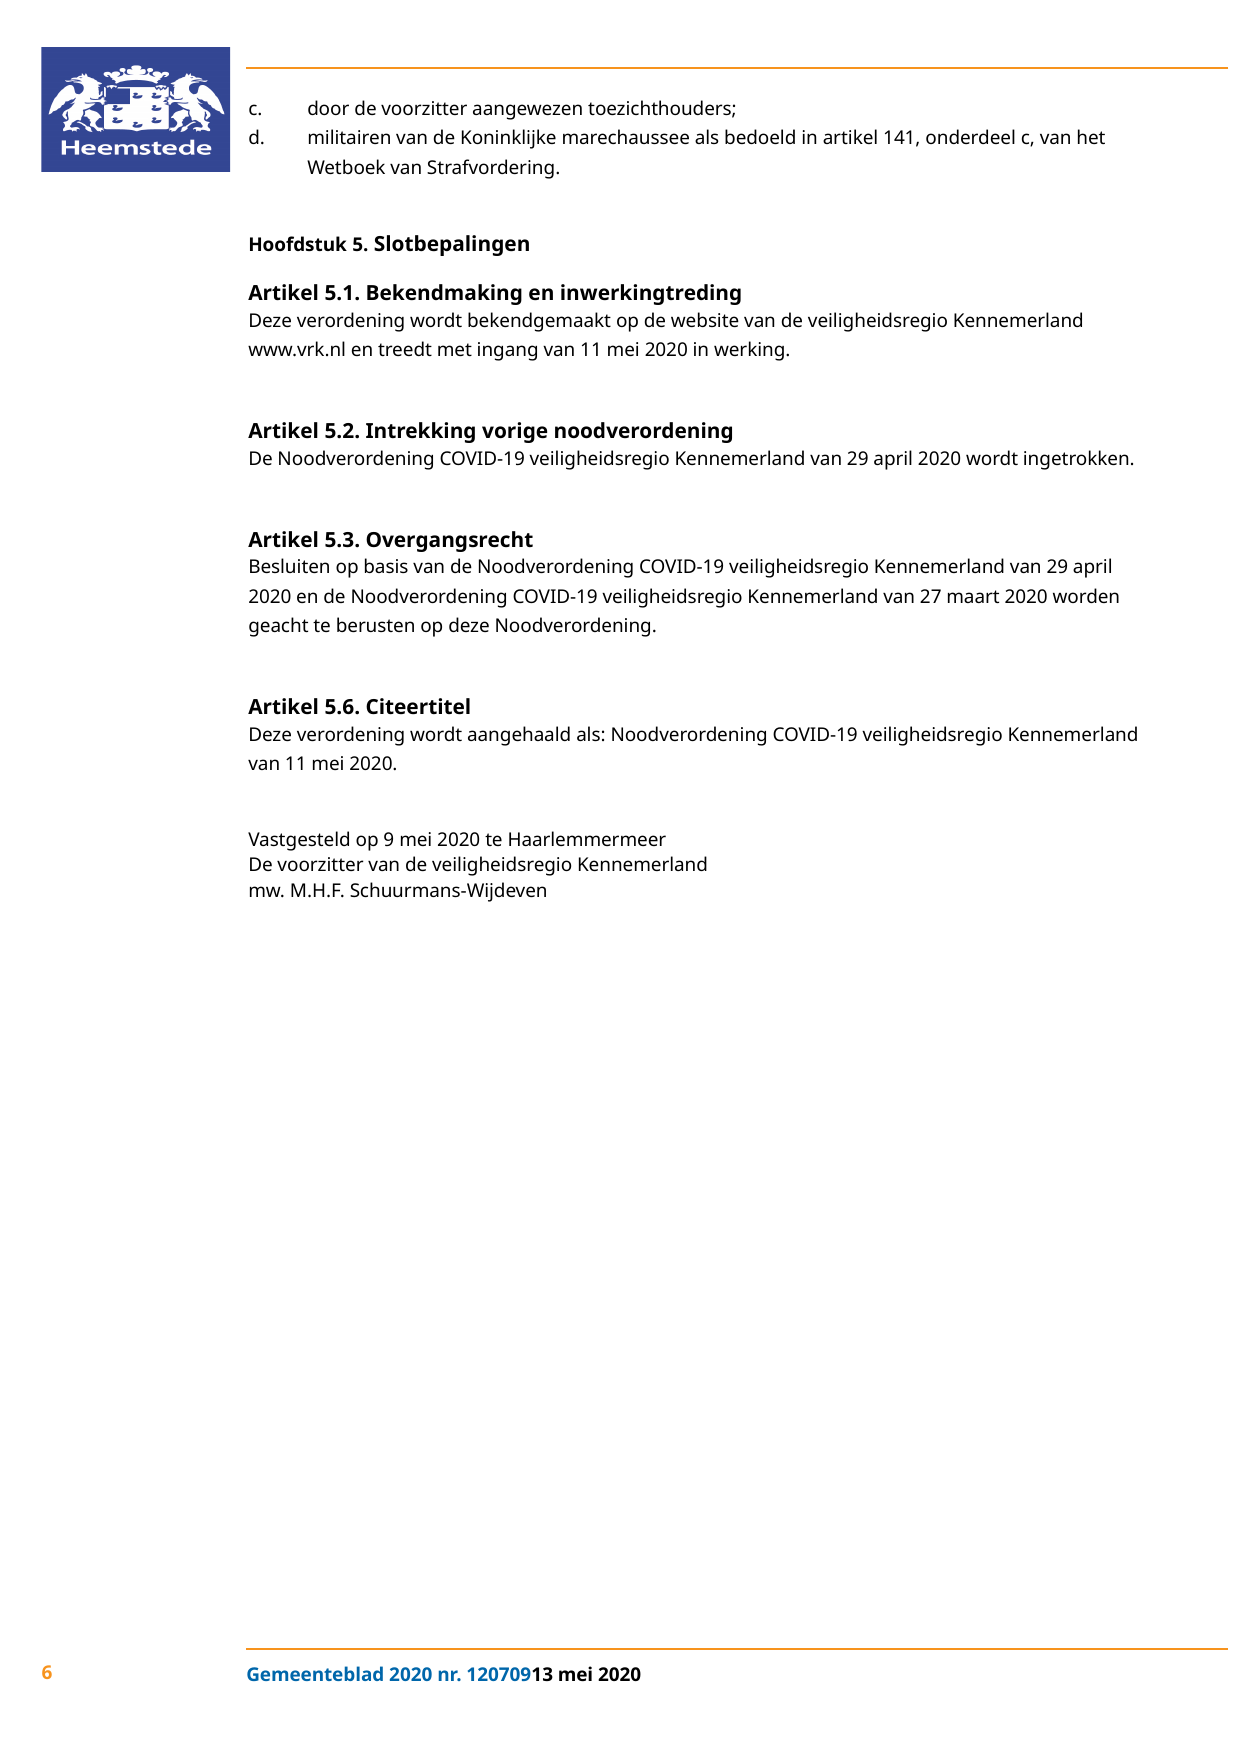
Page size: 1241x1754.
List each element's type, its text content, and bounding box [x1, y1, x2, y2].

text Artikel 5.3. Overgangsrecht [248, 525, 1152, 553]
list militairen van de Koninklijke marechaussee als bedoeld in artikel 141, onderdeel c, van het Wetboek van Strafvordering. [248, 124, 1152, 180]
text mw. M.H.F. Schuurmans-Wijdeven [248, 877, 1152, 903]
text Deze verordening wordt bekendgemaakt op de website van de veiligheidsregio Kennemerland www.vrk.nl en treedt met ingang van 11 mei 2020 in werking. [248, 307, 1152, 362]
text Artikel 5.1. Bekendmaking en inwerkingtreding [248, 278, 1152, 307]
text De voorzitter van de veiligheidsregio Kennemerland [248, 851, 1152, 877]
list door de voorzitter aangewezen toezichthouders; [248, 95, 1152, 121]
text Artikel 5.2. Intrekking vorige noodverordening [248, 416, 1152, 445]
text Hoofdstuk 5. Slotbepalingen [248, 229, 1152, 258]
text De Noodverordening COVID-19 veiligheidsregio Kennemerland van 29 april 2020 wordt ingetrokken. [248, 445, 1152, 471]
text Deze verordening wordt aangehaald als: Noodverordening COVID-19 veiligheidsregio Kennemerland van 11 mei 2020. [248, 721, 1152, 776]
text Besluiten op basis van de Noodverordening COVID-19 veiligheidsregio Kennemerland van 29 april 2020 en de Noodverordening COVID-19 veiligheidsregio Kennemerland van 27 maart 2020 worden geacht te berusten op deze Noodverordening. [248, 553, 1152, 638]
text Vastgesteld op 9 mei 2020 te Haarlemmermeer [248, 826, 1152, 851]
picture [41, 47, 231, 172]
text Artikel 5.6. Citeertitel [248, 692, 1152, 721]
